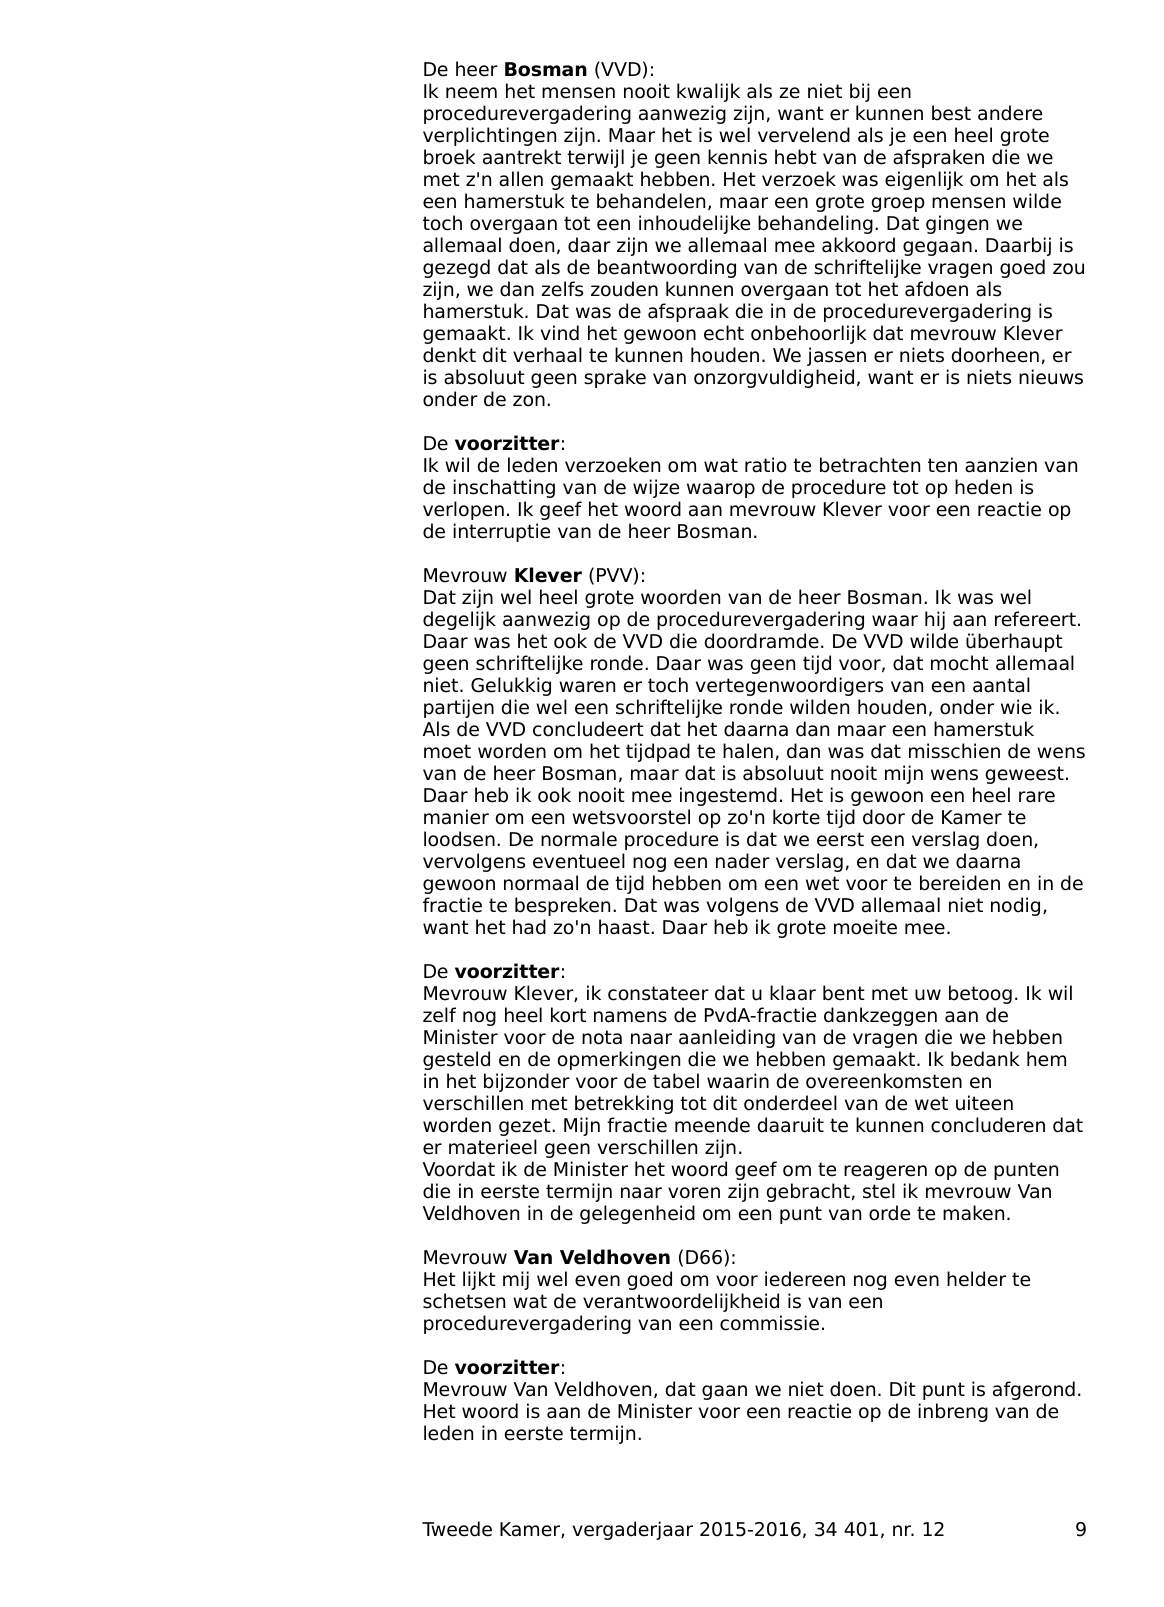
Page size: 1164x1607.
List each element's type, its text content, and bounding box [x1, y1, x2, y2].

text Ik wil de leden verzoeken om wat ratio te betrachten ten aanzien van de inschatting van de wijze waarop de procedure tot op heden is verlopen. Ik geef het woord aan mevrouw Klever voor een reactie op de interruptie van de heer Bosman. [422, 455, 1087, 543]
text Mevrouw Van Veldhoven (D66): [422, 1247, 1087, 1269]
text De voorzitter: [422, 961, 1087, 983]
text Ik neem het mensen nooit kwalijk als ze niet bij een procedurevergadering aanwezig zijn, want er kunnen best andere verplichtingen zijn. Maar het is wel vervelend als je een heel grote broek aantrekt terwijl je geen kennis hebt van de afspraken die we met z'n allen gemaakt hebben. Het verzoek was eigenlijk om het als een hamerstuk te behandelen, maar een grote groep mensen wilde toch overgaan tot een inhoudelijke behandeling. Dat gingen we allemaal doen, daar zijn we allemaal mee akkoord gegaan. Daarbij is gezegd dat als de beantwoording van de schriftelijke vragen goed zou zijn, we dan zelfs zouden kunnen overgaan tot het afdoen als hamerstuk. Dat was de afspraak die in de procedurevergadering is gemaakt. Ik vind het gewoon echt onbehoorlijk dat mevrouw Klever denkt dit verhaal te kunnen houden. We jassen er niets doorheen, er is absoluut geen sprake van onzorgvuldigheid, want er is niets nieuws onder de zon. [422, 81, 1087, 411]
text Mevrouw Klever (PVV): [422, 565, 1087, 587]
text Mevrouw Van Veldhoven, dat gaan we niet doen. Dit punt is afgerond. Het woord is aan de Minister voor een reactie op de inbreng van de leden in eerste termijn. [422, 1379, 1087, 1445]
text De voorzitter: [422, 1357, 1087, 1379]
text Dat zijn wel heel grote woorden van de heer Bosman. Ik was wel degelijk aanwezig op de procedurevergadering waar hij aan refereert. Daar was het ook de VVD die doordramde. De VVD wilde überhaupt geen schriftelijke ronde. Daar was geen tijd voor, dat mocht allemaal niet. Gelukkig waren er toch vertegenwoordigers van een aantal partijen die wel een schriftelijke ronde wilden houden, onder wie ik. Als de VVD concludeert dat het daarna dan maar een hamerstuk moet worden om het tijdpad te halen, dan was dat misschien de wens van de heer Bosman, maar dat is absoluut nooit mijn wens geweest. Daar heb ik ook nooit mee ingestemd. Het is gewoon een heel rare manier om een wetsvoorstel op zo'n korte tijd door de Kamer te loodsen. De normale procedure is dat we eerst een verslag doen, vervolgens eventueel nog een nader verslag, en dat we daarna gewoon normaal de tijd hebben om een wet voor te bereiden en in de fractie te bespreken. Dat was volgens de VVD allemaal niet nodig, want het had zo'n haast. Daar heb ik grote moeite mee. [422, 587, 1087, 939]
text Het lijkt mij wel even goed om voor iedereen nog even helder te schetsen wat de verantwoordelijkheid is van een procedurevergadering van een commissie. [422, 1269, 1087, 1335]
text De voorzitter: [422, 433, 1087, 455]
text Voordat ik de Minister het woord geef om te reageren op de punten die in eerste termijn naar voren zijn gebracht, stel ik mevrouw Van Veldhoven in de gelegenheid om een punt van orde te maken. [422, 1159, 1087, 1224]
text Mevrouw Klever, ik constateer dat u klaar bent met uw betoog. Ik wil zelf nog heel kort namens de PvdA-fractie dankzeggen aan de Minister voor de nota naar aanleiding van de vragen die we hebben gesteld en de opmerkingen die we hebben gemaakt. Ik bedank hem in het bijzonder voor de tabel waarin de overeenkomsten en verschillen met betrekking tot dit onderdeel van de wet uiteen worden gezet. Mijn fractie meende daaruit te kunnen concluderen dat er materieel geen verschillen zijn. [422, 983, 1087, 1159]
text De heer Bosman (VVD): [422, 59, 1087, 81]
